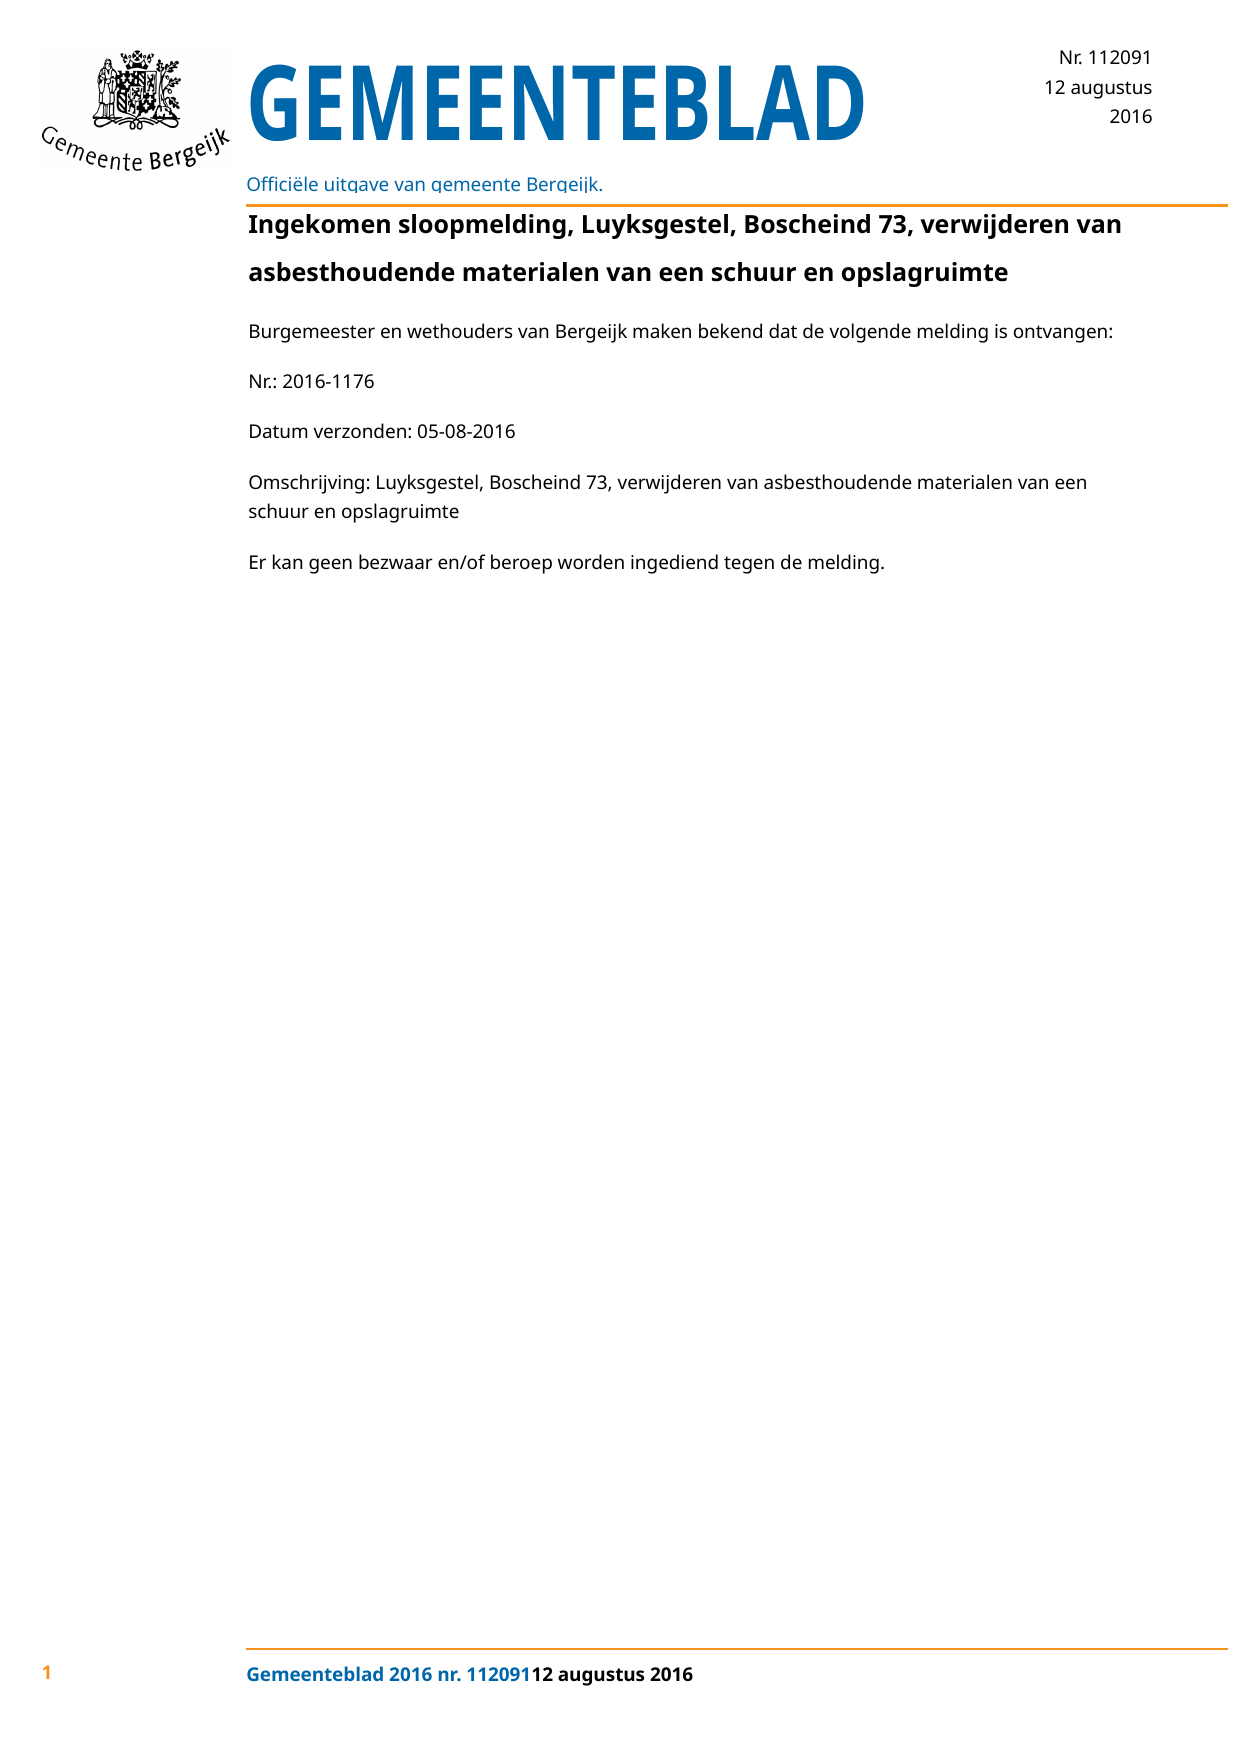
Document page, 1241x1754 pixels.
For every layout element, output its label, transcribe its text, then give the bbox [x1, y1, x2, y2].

text Nr.: 2016-1176 [248, 368, 1152, 394]
picture [41, 47, 231, 172]
text Burgemeester en wethouders van Bergeijk maken bekend dat de volgende melding is ontvangen: [248, 318, 1152, 344]
text Omschrijving: Luyksgestel, Boscheind 73, verwijderen van asbesthoudende materialen van een schuur en opslagruimte [248, 469, 1152, 524]
text Datum verzonden: 05-08-2016 [248, 419, 1152, 444]
text Ingekomen sloopmelding, Luyksgestel, Boscheind 73, verwijderen van asbesthoudende materialen van een schuur en opslagruimte [248, 207, 1152, 288]
text Er kan geen bezwaar en/of beroep worden ingediend tegen de melding. [248, 549, 1152, 575]
